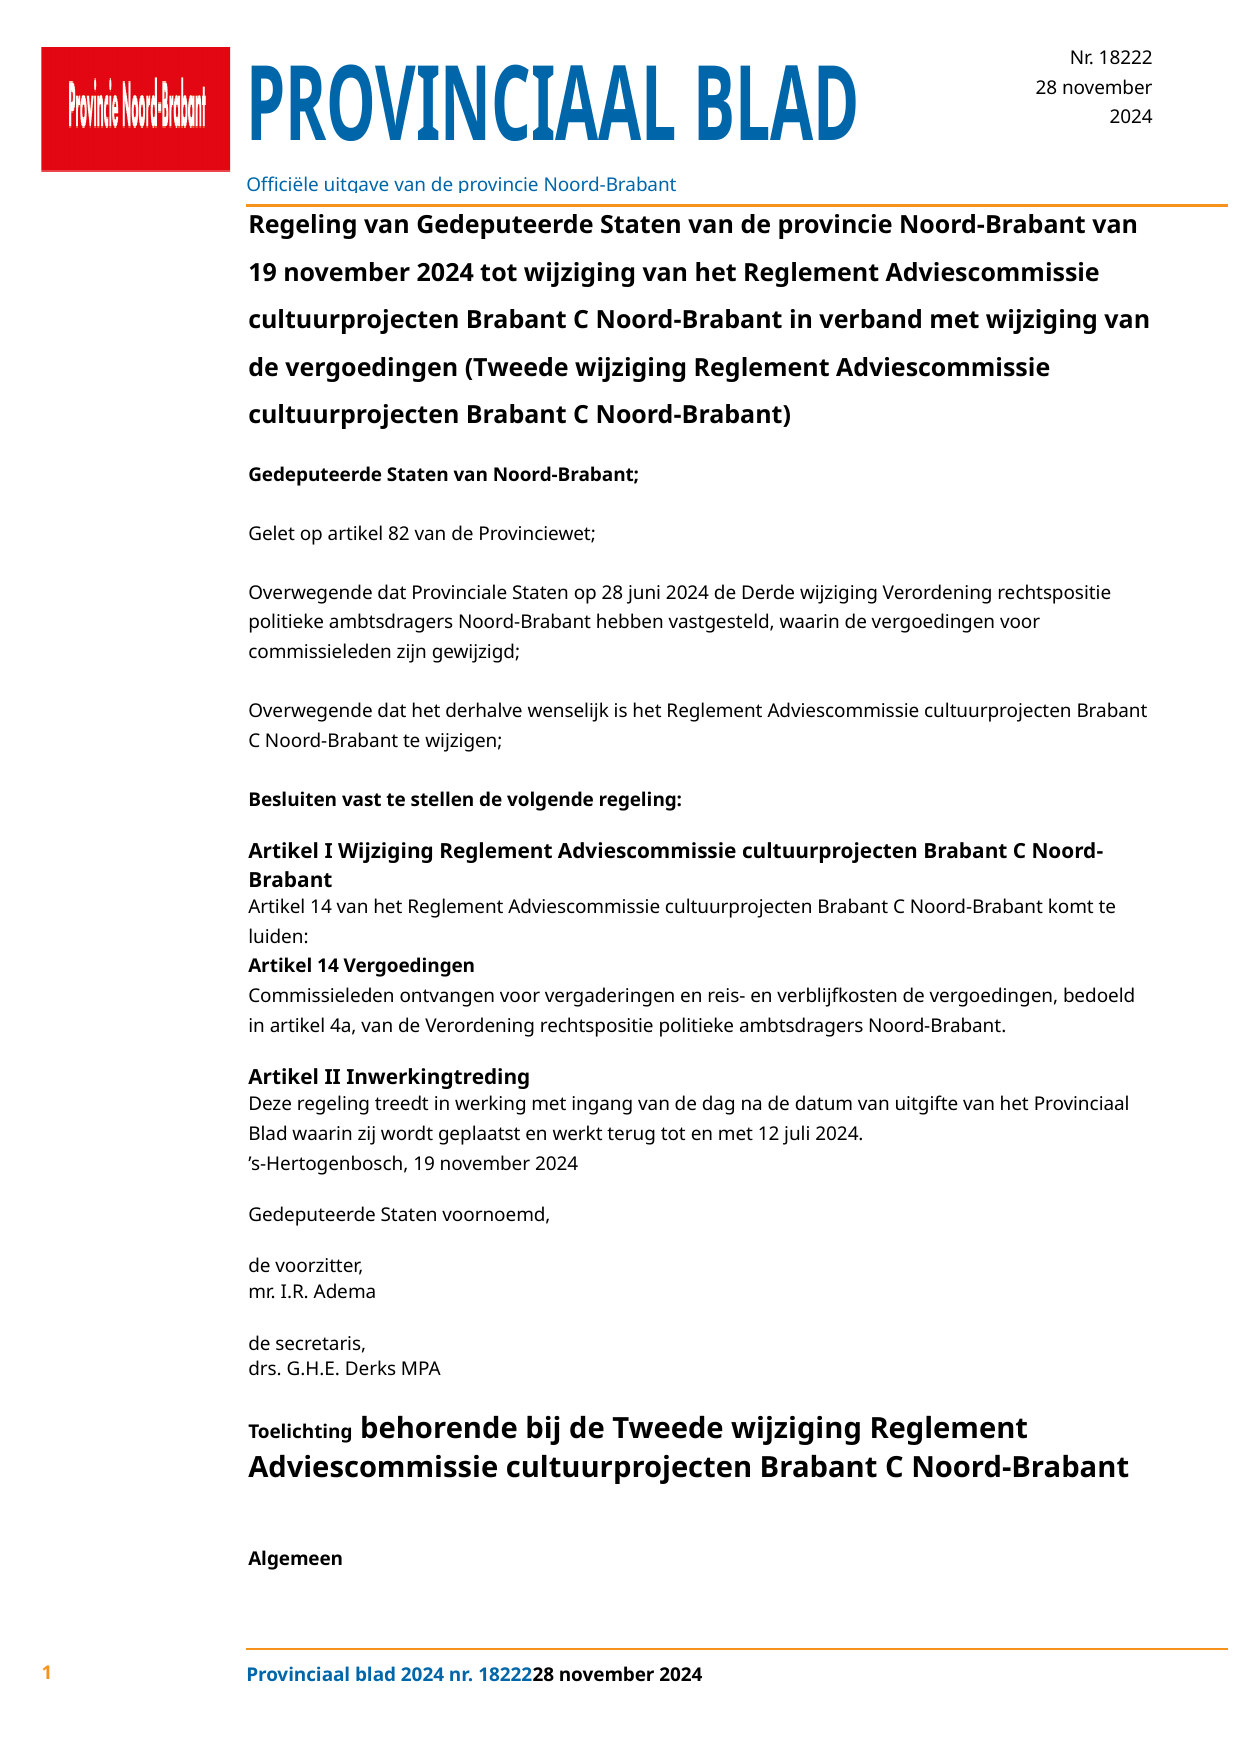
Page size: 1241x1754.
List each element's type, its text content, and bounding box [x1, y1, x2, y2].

text Gelet op artikel 82 van de Provinciewet; [248, 520, 1152, 546]
text drs. G.H.E. Derks MPA [248, 1356, 1152, 1381]
text Artikel II Inwerkingtreding [248, 1062, 1152, 1091]
text mr. I.R. Adema [248, 1278, 1152, 1304]
text Gedeputeerde Staten voornoemd, [248, 1201, 1152, 1227]
text Overwegende dat het derhalve wenselijk is het Reglement Adviescommissie cultuurprojecten Brabant C Noord-Brabant te wijzigen; [248, 697, 1152, 753]
text Gedeputeerde Staten van Noord-Brabant; [248, 461, 1152, 486]
text Artikel 14 Vergoedingen [248, 953, 1152, 978]
text ’s-Hertogenbosch, 19 november 2024 [248, 1150, 1152, 1176]
text Commissieleden ontvangen voor vergaderingen en reis- en verblijfkosten de vergoedingen, bedoeld in artikel 4a, van de Verordening rechtspositie politieke ambtsdragers Noord-Brabant. [248, 982, 1152, 1037]
picture [41, 47, 231, 172]
text Artikel I Wijziging Reglement Adviescommissie cultuurprojecten Brabant C Noord-Brabant [248, 837, 1152, 893]
text Overwegende dat Provinciale Staten op 28 juni 2024 de Derde wijziging Verordening rechtspositie politieke ambtsdragers Noord-Brabant hebben vastgesteld, waarin de vergoedingen voor commissieleden zijn gewijzigd; [248, 579, 1152, 664]
text Toelichting behorende bij de Tweede wijziging Reglement Adviescommissie cultuurprojecten Brabant C Noord-Brabant [248, 1407, 1152, 1486]
text Artikel 14 van het Reglement Adviescommissie cultuurprojecten Brabant C Noord-Brabant komt te luiden: [248, 893, 1152, 949]
text de voorzitter, [248, 1253, 1152, 1278]
text Besluiten vast te stellen de volgende regeling: [248, 786, 1152, 812]
text Deze regeling treedt in werking met ingang van de dag na de datum van uitgifte van het Provinciaal Blad waarin zij wordt geplaatst en werkt terug tot en met 12 juli 2024. [248, 1091, 1152, 1146]
text Algemeen [248, 1545, 1152, 1571]
text Regeling van Gedeputeerde Staten van de provincie Noord-Brabant van 19 november 2024 tot wijziging van het Reglement Adviescommissie cultuurprojecten Brabant C Noord-Brabant in verband met wijziging van de vergoedingen (Tweede wijziging Reglement Adviescommissie cultuurprojecten Brabant C Noord-Brabant) [248, 207, 1152, 431]
text de secretaris, [248, 1330, 1152, 1356]
